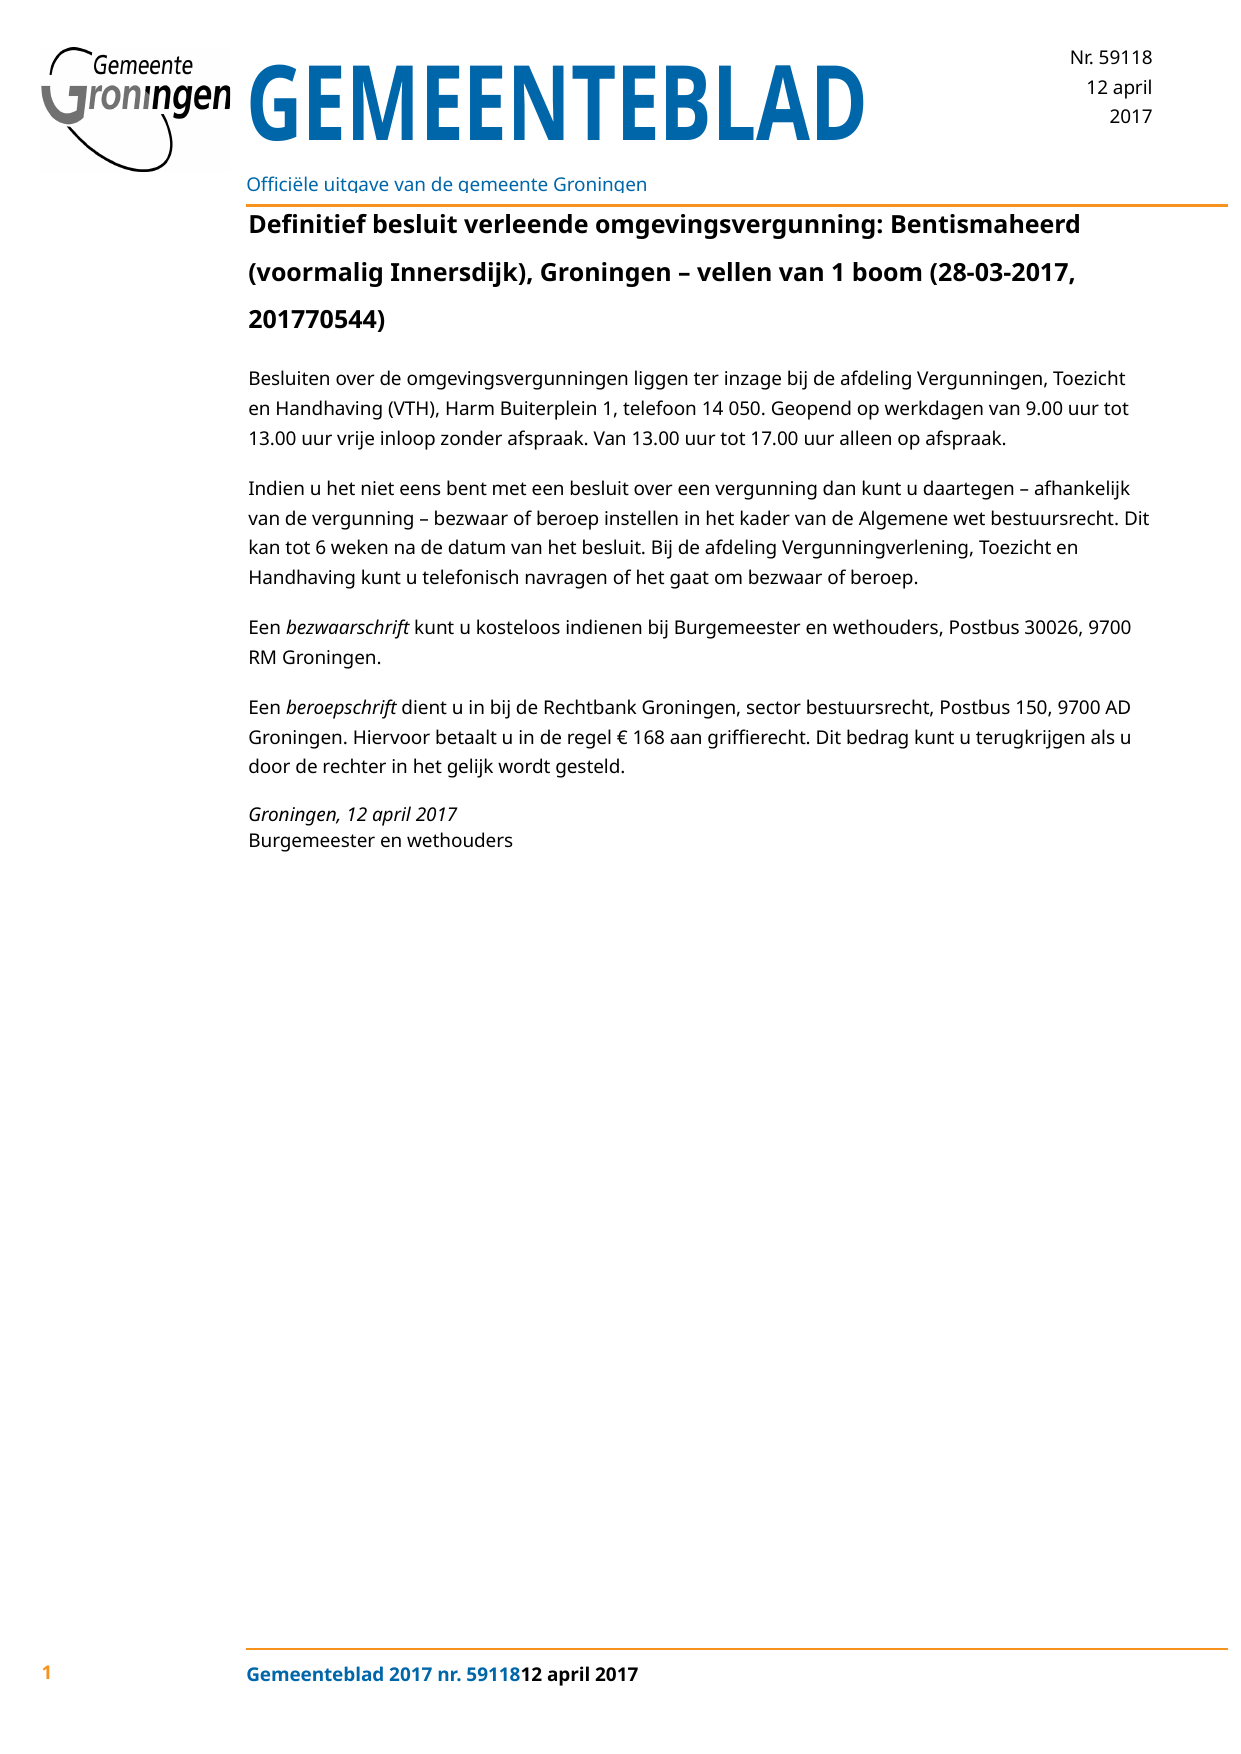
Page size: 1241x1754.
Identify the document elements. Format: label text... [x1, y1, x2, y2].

text Een beroepschrift dient u in bij de Rechtbank Groningen, sector bestuursrecht, Postbus 150, 9700 AD Groningen. Hiervoor betaalt u in de regel € 168 aan griffierecht. Dit bedrag kunt u terugkrijgen als u door de rechter in het gelijk wordt gesteld. [248, 694, 1152, 779]
text Een bezwaarschrift kunt u kosteloos indienen bij Burgemeester en wethouders, Postbus 30026, 9700 RM Groningen. [248, 614, 1152, 669]
text Groningen, 12 april 2017 [248, 801, 1152, 827]
text Definitief besluit verleende omgevingsvergunning: Bentismaheerd (voormalig Innersdijk), Groningen – vellen van 1 boom (28-03-2017, 201770544) [248, 207, 1152, 336]
text Burgemeester en wethouders [248, 827, 1152, 853]
text Indien u het niet eens bent met een besluit over een vergunning dan kunt u daartegen – afhankelijk van de vergunning – bezwaar of beroep instellen in het kader van de Algemene wet bestuursrecht. Dit kan tot 6 weken na de datum van het besluit. Bij de afdeling Vergunningverlening, Toezicht en Handhaving kunt u telefonisch navragen of het gaat om bezwaar of beroep. [248, 475, 1152, 589]
picture [41, 47, 231, 172]
text Besluiten over de omgevingsvergunningen liggen ter inzage bij de afdeling Vergunningen, Toezicht en Handhaving (VTH), Harm Buiterplein 1, telefoon 14 050. Geopend op werkdagen van 9.00 uur tot 13.00 uur vrije inloop zonder afspraak. Van 13.00 uur tot 17.00 uur alleen op afspraak. [248, 366, 1152, 450]
